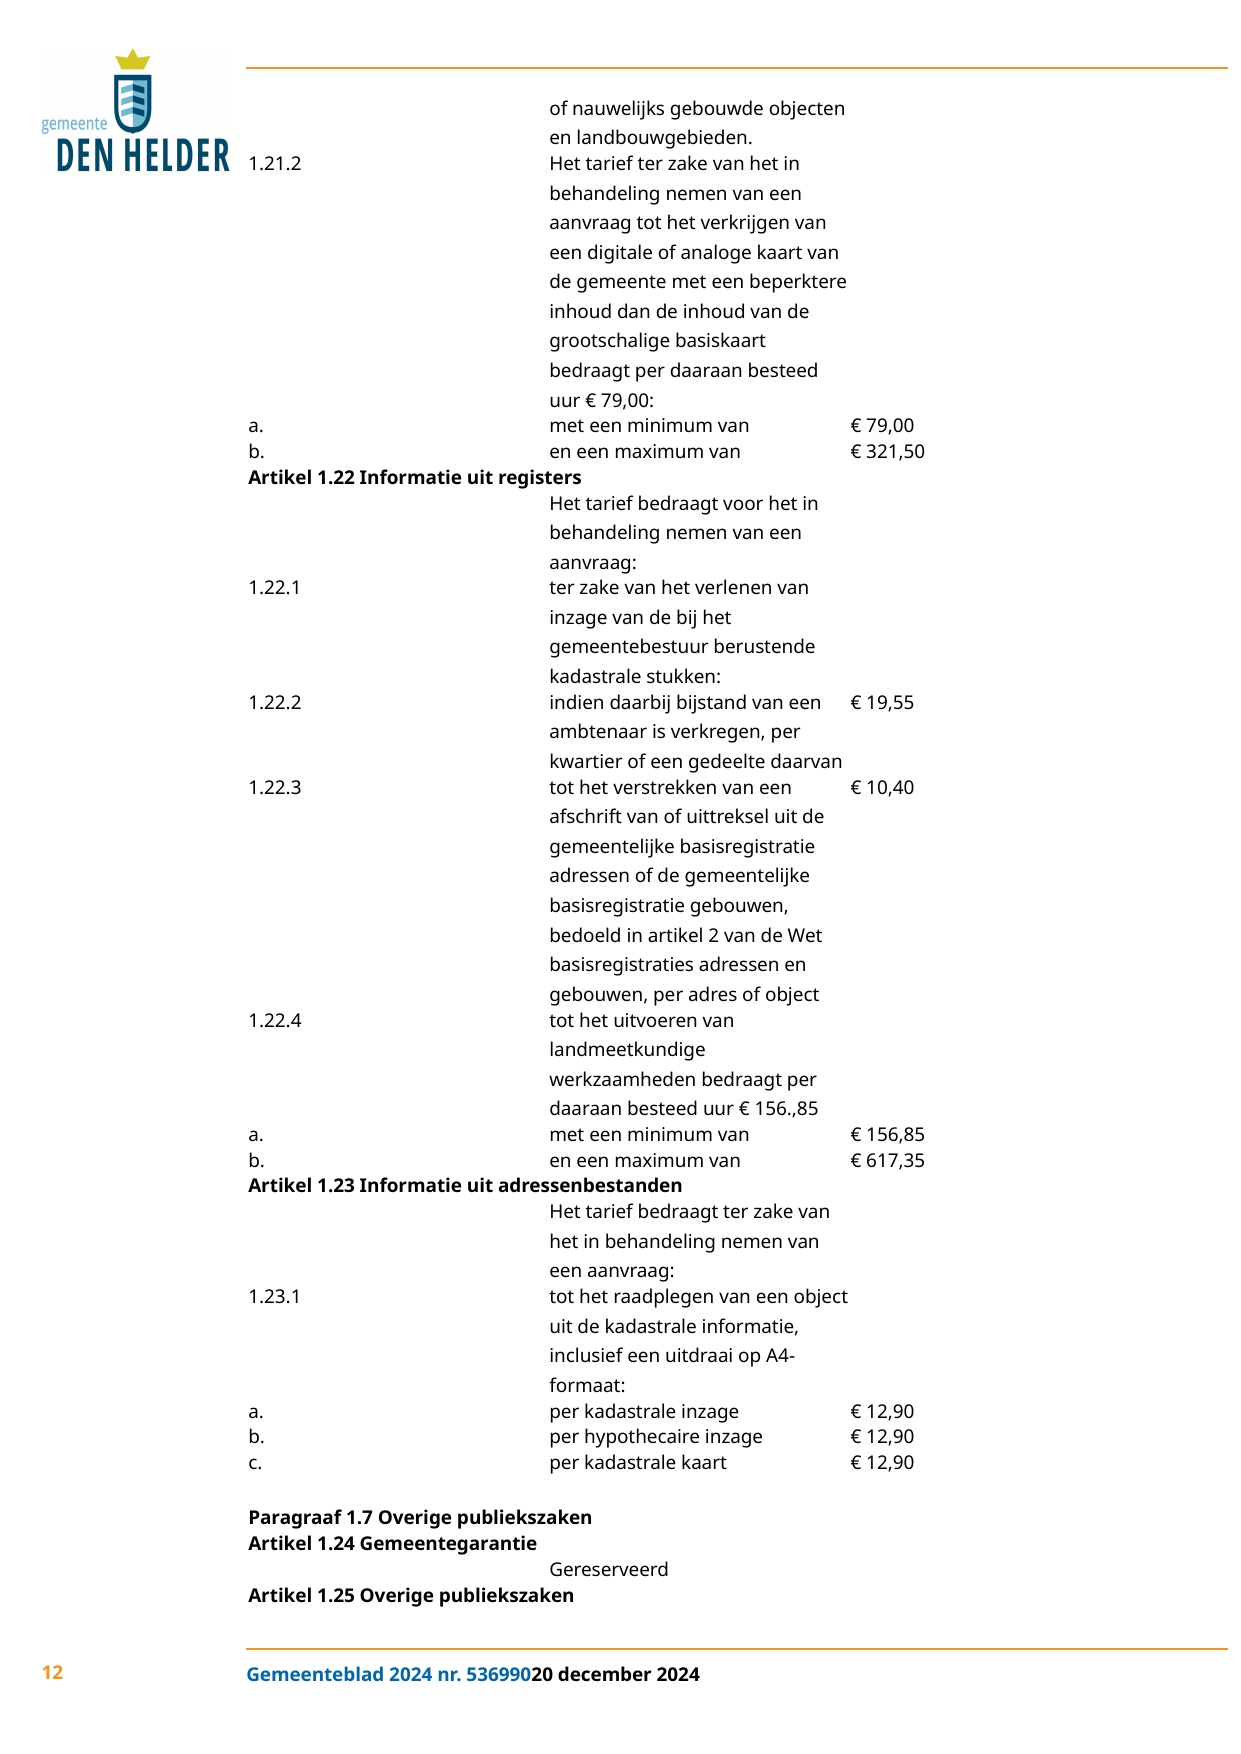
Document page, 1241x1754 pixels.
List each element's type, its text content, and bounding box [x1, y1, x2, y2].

table_cell en een maximum van [549, 1147, 850, 1173]
table_cell € 19,55 [850, 689, 1152, 774]
table_cell 1.21.2 [248, 150, 549, 412]
table_cell per kadastrale inzage [549, 1398, 850, 1423]
table_cell c. [248, 1449, 549, 1475]
table_cell per hypothecaire inzage [549, 1424, 850, 1449]
table_cell ter zake van het verlenen van inzage van de bij het gemeentebestuur berustende kadastrale stukken: [549, 575, 850, 689]
table_cell Het tarief bedraagt voor het in behandeling nemen van een aanvraag: [549, 490, 850, 574]
table_cell tot het uitvoeren van landmeetkundige werkzaamheden bedraagt per daaraan besteed uur € 156.,85 [549, 1007, 850, 1121]
picture [41, 47, 231, 172]
table_cell 1.22.3 [248, 774, 549, 1007]
table_cell € 156,85 [850, 1121, 1152, 1147]
table_cell [850, 1283, 1152, 1398]
table_cell tot het verstrekken van een afschrift van of uittreksel uit de gemeentelijke basisregistratie adressen of de gemeentelijke basisregistratie gebouwen, bedoeld in artikel 2 van de Wet basisregistraties adressen en gebouwen, per adres of object [549, 774, 850, 1007]
table_cell [248, 1199, 549, 1283]
table_cell Het tarief bedraagt ter zake van het in behandeling nemen van een aanvraag: [549, 1199, 850, 1283]
table_cell en een maximum van [549, 438, 850, 464]
table_cell b. [248, 438, 549, 464]
table_cell € 321,50 [850, 438, 1152, 464]
table_cell met een minimum van [549, 413, 850, 438]
table_cell € 79,00 [850, 413, 1152, 438]
table_cell [850, 1556, 1152, 1582]
table_cell € 12,90 [850, 1424, 1152, 1449]
picture [63, 144, 68, 165]
table_cell a. [248, 1398, 549, 1423]
picture [182, 144, 187, 165]
table_cell 1.22.1 [248, 575, 549, 689]
table_cell tot het raadplegen van een object uit de kadastrale informatie, inclusief een uitdraai op A4-formaat: [549, 1283, 850, 1398]
table_cell Artikel 1.23 Informatie uit adressenbestanden [248, 1173, 1152, 1198]
table_cell [850, 490, 1152, 574]
table_cell [850, 150, 1152, 412]
table_cell 1.22.4 [248, 1007, 549, 1121]
table_cell Het tarief ter zake van het in behandeling nemen van een aanvraag tot het verkrijgen van een digitale of analoge kaart van de gemeente met een beperktere inhoud dan de inhoud van de grootschalige basiskaart bedraagt per daaraan besteed uur € 79,00: [549, 150, 850, 412]
table_cell 1.22.2 [248, 689, 549, 774]
table_cell of nauwelijks gebouwde objecten en landbouwgebieden. [549, 95, 850, 150]
table_cell [850, 1199, 1152, 1283]
table_cell Artikel 1.24 Gemeentegarantie [248, 1530, 1152, 1556]
picture [220, 160, 224, 172]
table_cell Artikel 1.25 Overige publiekszaken [248, 1582, 1152, 1607]
picture [100, 154, 106, 172]
table_cell [248, 1556, 549, 1582]
table_cell [248, 95, 549, 150]
table_cell 1.23.1 [248, 1283, 549, 1398]
table_cell Artikel 1.22 Informatie uit registers [248, 464, 1152, 490]
table_cell b. [248, 1424, 549, 1449]
table_cell indien daarbij bijstand van een ambtenaar is verkregen, per kwartier of een gedeelte daarvan [549, 689, 850, 774]
table_cell € 12,90 [850, 1449, 1152, 1475]
table_cell b. [248, 1147, 549, 1173]
table_cell Paragraaf 1.7 Overige publiekszaken [248, 1475, 1152, 1530]
table_cell [850, 95, 1152, 150]
table_cell [850, 1007, 1152, 1121]
table_cell Gereserveerd [549, 1556, 850, 1582]
table_cell [850, 575, 1152, 689]
table_cell a. [248, 1121, 549, 1147]
table_cell per kadastrale kaart [549, 1449, 850, 1475]
table_cell € 10,40 [850, 774, 1152, 1007]
table_cell [248, 490, 549, 574]
table_cell a. [248, 413, 549, 438]
table_cell € 12,90 [850, 1398, 1152, 1423]
table_cell € 617,35 [850, 1147, 1152, 1173]
picture [130, 157, 135, 172]
table_cell met een minimum van [549, 1121, 850, 1147]
